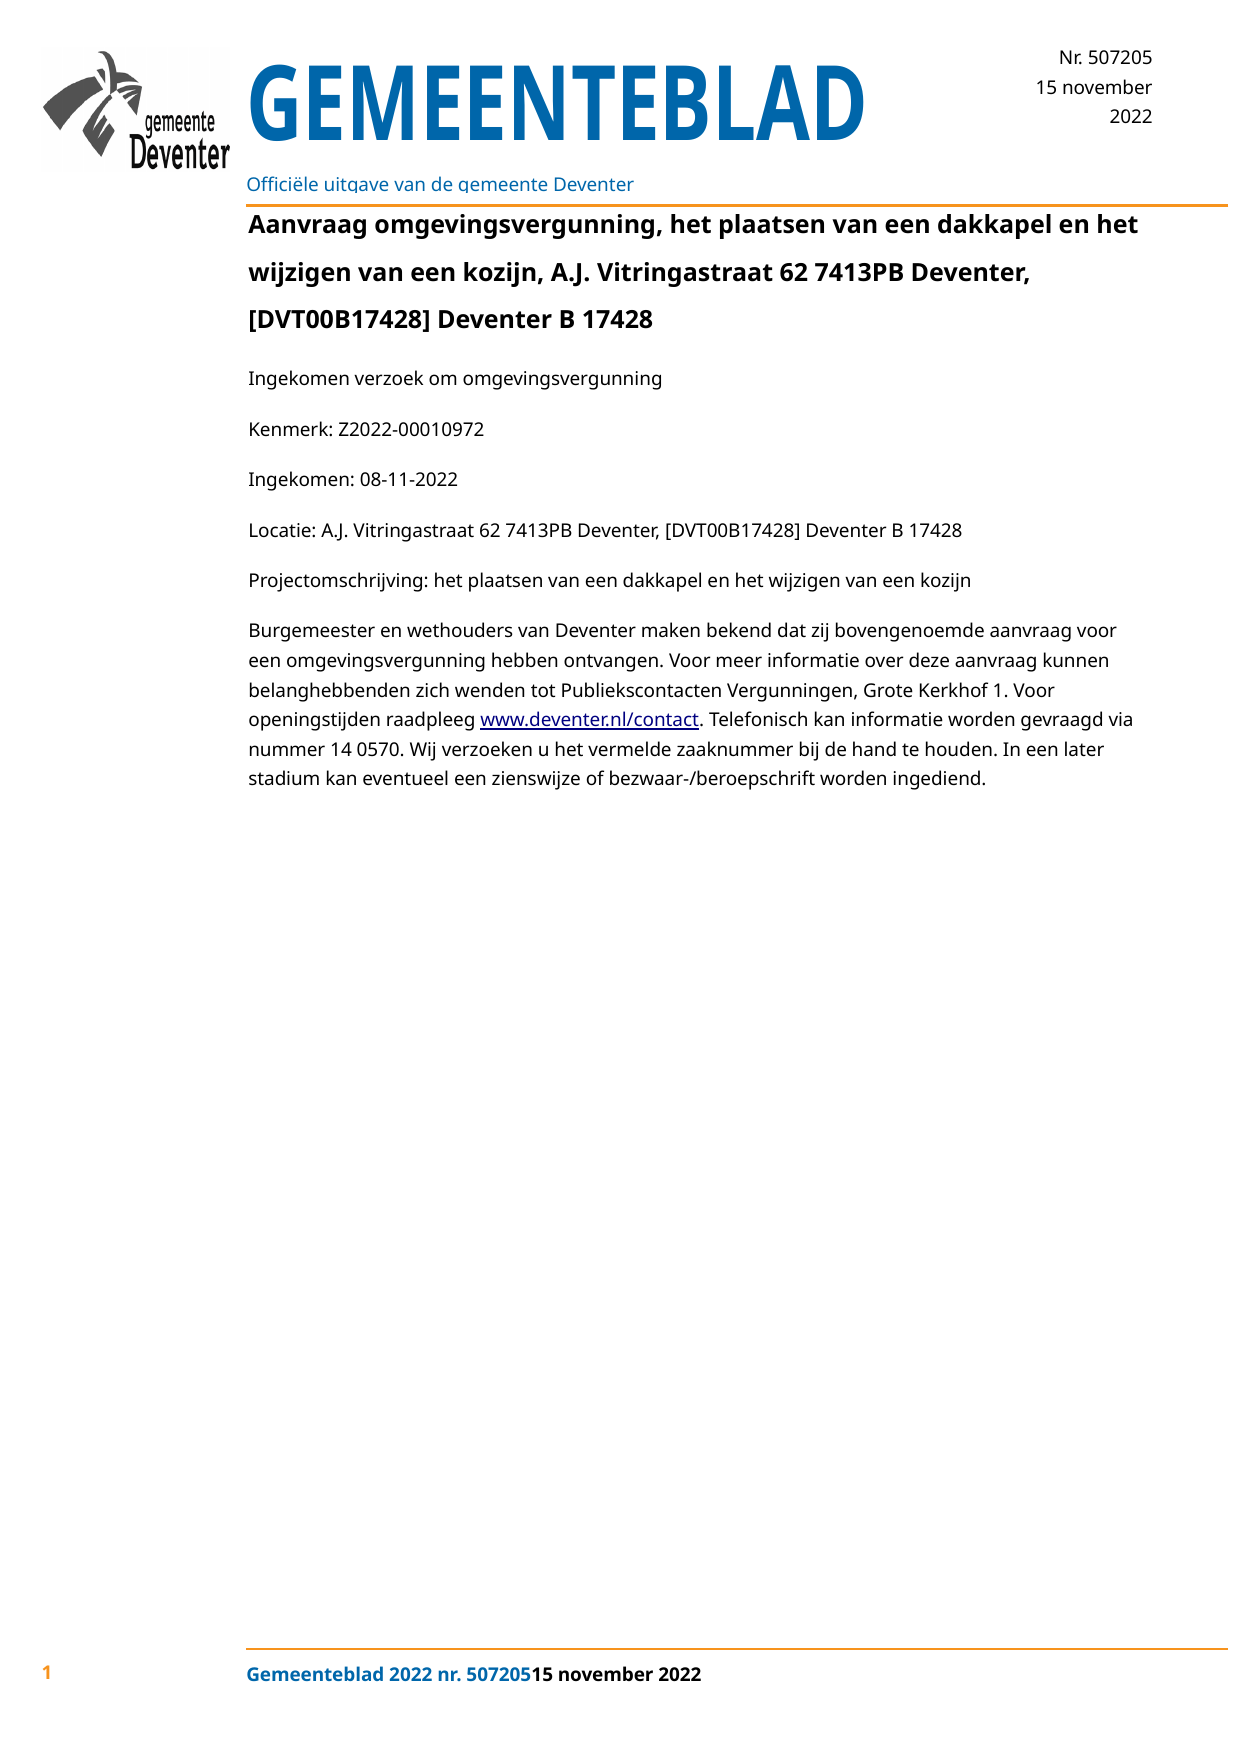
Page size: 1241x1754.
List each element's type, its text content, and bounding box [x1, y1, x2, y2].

text Ingekomen verzoek om omgevingsvergunning [248, 366, 1152, 391]
text Ingekomen: 08-11-2022 [248, 466, 1152, 492]
text Aanvraag omgevingsvergunning, het plaatsen van een dakkapel en het wijzigen van een kozijn, A.J. Vitringastraat 62 7413PB Deventer, [DVT00B17428] Deventer B 17428 [248, 207, 1152, 336]
text Burgemeester en wethouders van Deventer maken bekend dat zij bovengenoemde aanvraag voor een omgevingsvergunning hebben ontvangen. Voor meer informatie over deze aanvraag kunnen belanghebbenden zich wenden tot Publiekscontacten Vergunningen, Grote Kerkhof 1. Voor openingstijden raadpleeg www.deventer.nl/contact. Telefonisch kan informatie worden gevraagd via nummer 14 0570. Wij verzoeken u het vermelde zaaknummer bij de hand te houden. In een later stadium kan eventueel een zienswijze of bezwaar-/beroepschrift worden ingediend. [248, 618, 1152, 791]
picture [41, 47, 231, 172]
text Locatie: A.J. Vitringastraat 62 7413PB Deventer, [DVT00B17428] Deventer B 17428 [248, 517, 1152, 542]
text Kenmerk: Z2022-00010972 [248, 416, 1152, 442]
text Projectomschrijving: het plaatsen van een dakkapel en het wijzigen van een kozijn [248, 567, 1152, 593]
